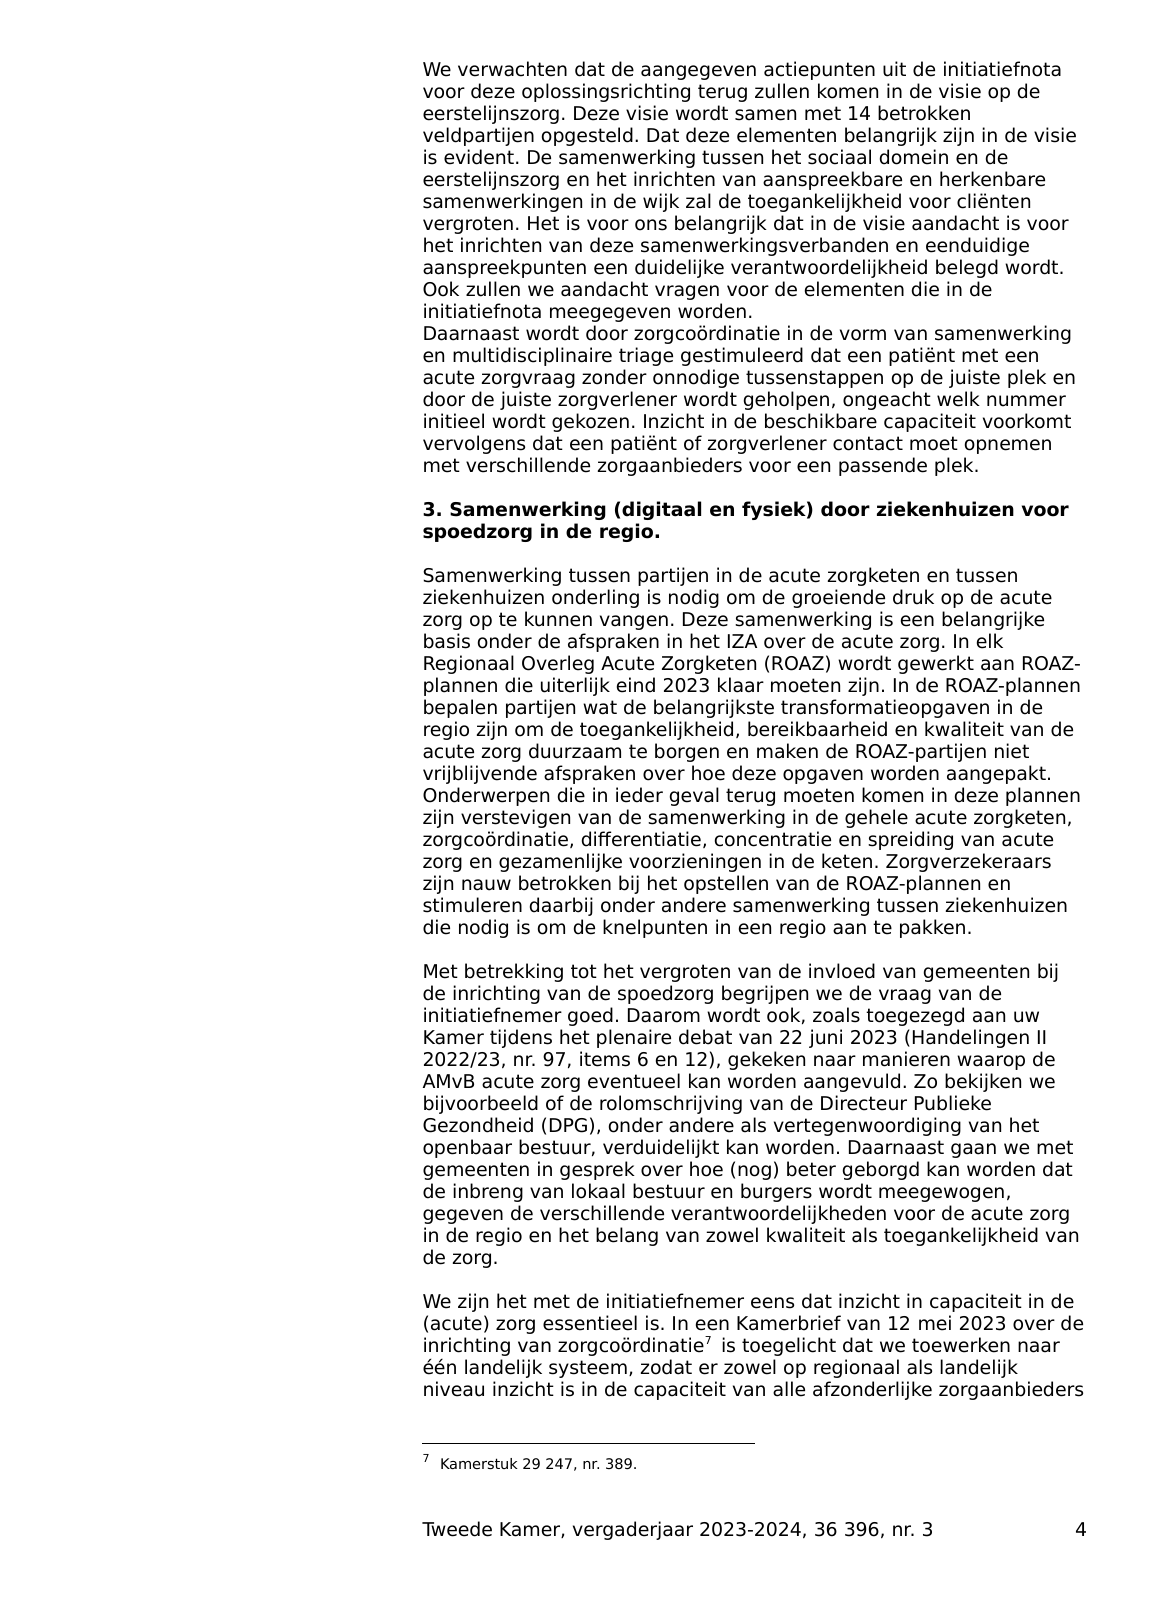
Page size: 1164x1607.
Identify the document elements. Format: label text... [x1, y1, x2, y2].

text 3. Samenwerking (digitaal en fysiek) door ziekenhuizen voor spoedzorg in de regio. [422, 499, 1087, 543]
text Samenwerking tussen partijen in de acute zorgketen en tussen ziekenhuizen onderling is nodig om de groeiende druk op de acute zorg op te kunnen vangen. Deze samenwerking is een belangrijke basis onder de afspraken in het IZA over de acute zorg. In elk Regionaal Overleg Acute Zorgketen (ROAZ) wordt gewerkt aan ROAZ-plannen die uiterlijk eind 2023 klaar moeten zijn. In de ROAZ-plannen bepalen partijen wat de belangrijkste transformatieopgaven in de regio zijn om de toegankelijkheid, bereikbaarheid en kwaliteit van de acute zorg duurzaam te borgen en maken de ROAZ-partijen niet vrijblijvende afspraken over hoe deze opgaven worden aangepakt. Onderwerpen die in ieder geval terug moeten komen in deze plannen zijn verstevigen van de samenwerking in de gehele acute zorgketen, zorgcoördinatie, differentiatie, concentratie en spreiding van acute zorg en gezamenlijke voorzieningen in de keten. Zorgverzekeraars zijn nauw betrokken bij het opstellen van de ROAZ-plannen en stimuleren daarbij onder andere samenwerking tussen ziekenhuizen die nodig is om de knelpunten in een regio aan te pakken. [422, 565, 1087, 939]
text We zijn het met de initiatiefnemer eens dat inzicht in capaciteit in de (acute) zorg essentieel is. In een Kamerbrief van 12 mei 2023 over de inrichting van zorgcoördinatie is toegelicht dat we toewerken naar één landelijk systeem, zodat er zowel op regionaal als landelijk niveau inzicht is in de capaciteit van alle afzonderlijke zorgaanbieders [422, 1291, 1087, 1401]
text We verwachten dat de aangegeven actiepunten uit de initiatiefnota voor deze oplossingsrichting terug zullen komen in de visie op de eerstelijnszorg. Deze visie wordt samen met 14 betrokken veldpartijen opgesteld. Dat deze elementen belangrijk zijn in de visie is evident. De samenwerking tussen het sociaal domein en de eerstelijnszorg en het inrichten van aanspreekbare en herkenbare samenwerkingen in de wijk zal de toegankelijkheid voor cliënten vergroten. Het is voor ons belangrijk dat in de visie aandacht is voor het inrichten van deze samenwerkingsverbanden en eenduidige aanspreekpunten een duidelijke verantwoordelijkheid belegd wordt. Ook zullen we aandacht vragen voor de elementen die in de initiatiefnota meegegeven worden. [422, 59, 1087, 323]
text Daarnaast wordt door zorgcoördinatie in de vorm van samenwerking en multidisciplinaire triage gestimuleerd dat een patiënt met een acute zorgvraag zonder onnodige tussenstappen op de juiste plek en door de juiste zorgverlener wordt geholpen, ongeacht welk nummer initieel wordt gekozen. Inzicht in de beschikbare capaciteit voorkomt vervolgens dat een patiënt of zorgverlener contact moet opnemen met verschillende zorgaanbieders voor een passende plek. [422, 323, 1087, 477]
text Met betrekking tot het vergroten van de invloed van gemeenten bij de inrichting van de spoedzorg begrijpen we de vraag van de initiatiefnemer goed. Daarom wordt ook, zoals toegezegd aan uw Kamer tijdens het plenaire debat van 22 juni 2023 (Handelingen II 2022/23, nr. 97, items 6 en 12), gekeken naar manieren waarop de AMvB acute zorg eventueel kan worden aangevuld. Zo bekijken we bijvoorbeeld of de rolomschrijving van de Directeur Publieke Gezondheid (DPG), onder andere als vertegenwoordiging van het openbaar bestuur, verduidelijkt kan worden. Daarnaast gaan we met gemeenten in gesprek over hoe (nog) beter geborgd kan worden dat de inbreng van lokaal bestuur en burgers wordt meegewogen, gegeven de verschillende verantwoordelijkheden voor de acute zorg in de regio en het belang van zowel kwaliteit als toegankelijkheid van de zorg. [422, 961, 1087, 1268]
text Kamerstuk 29 247, nr. 389. [422, 1452, 1087, 1474]
